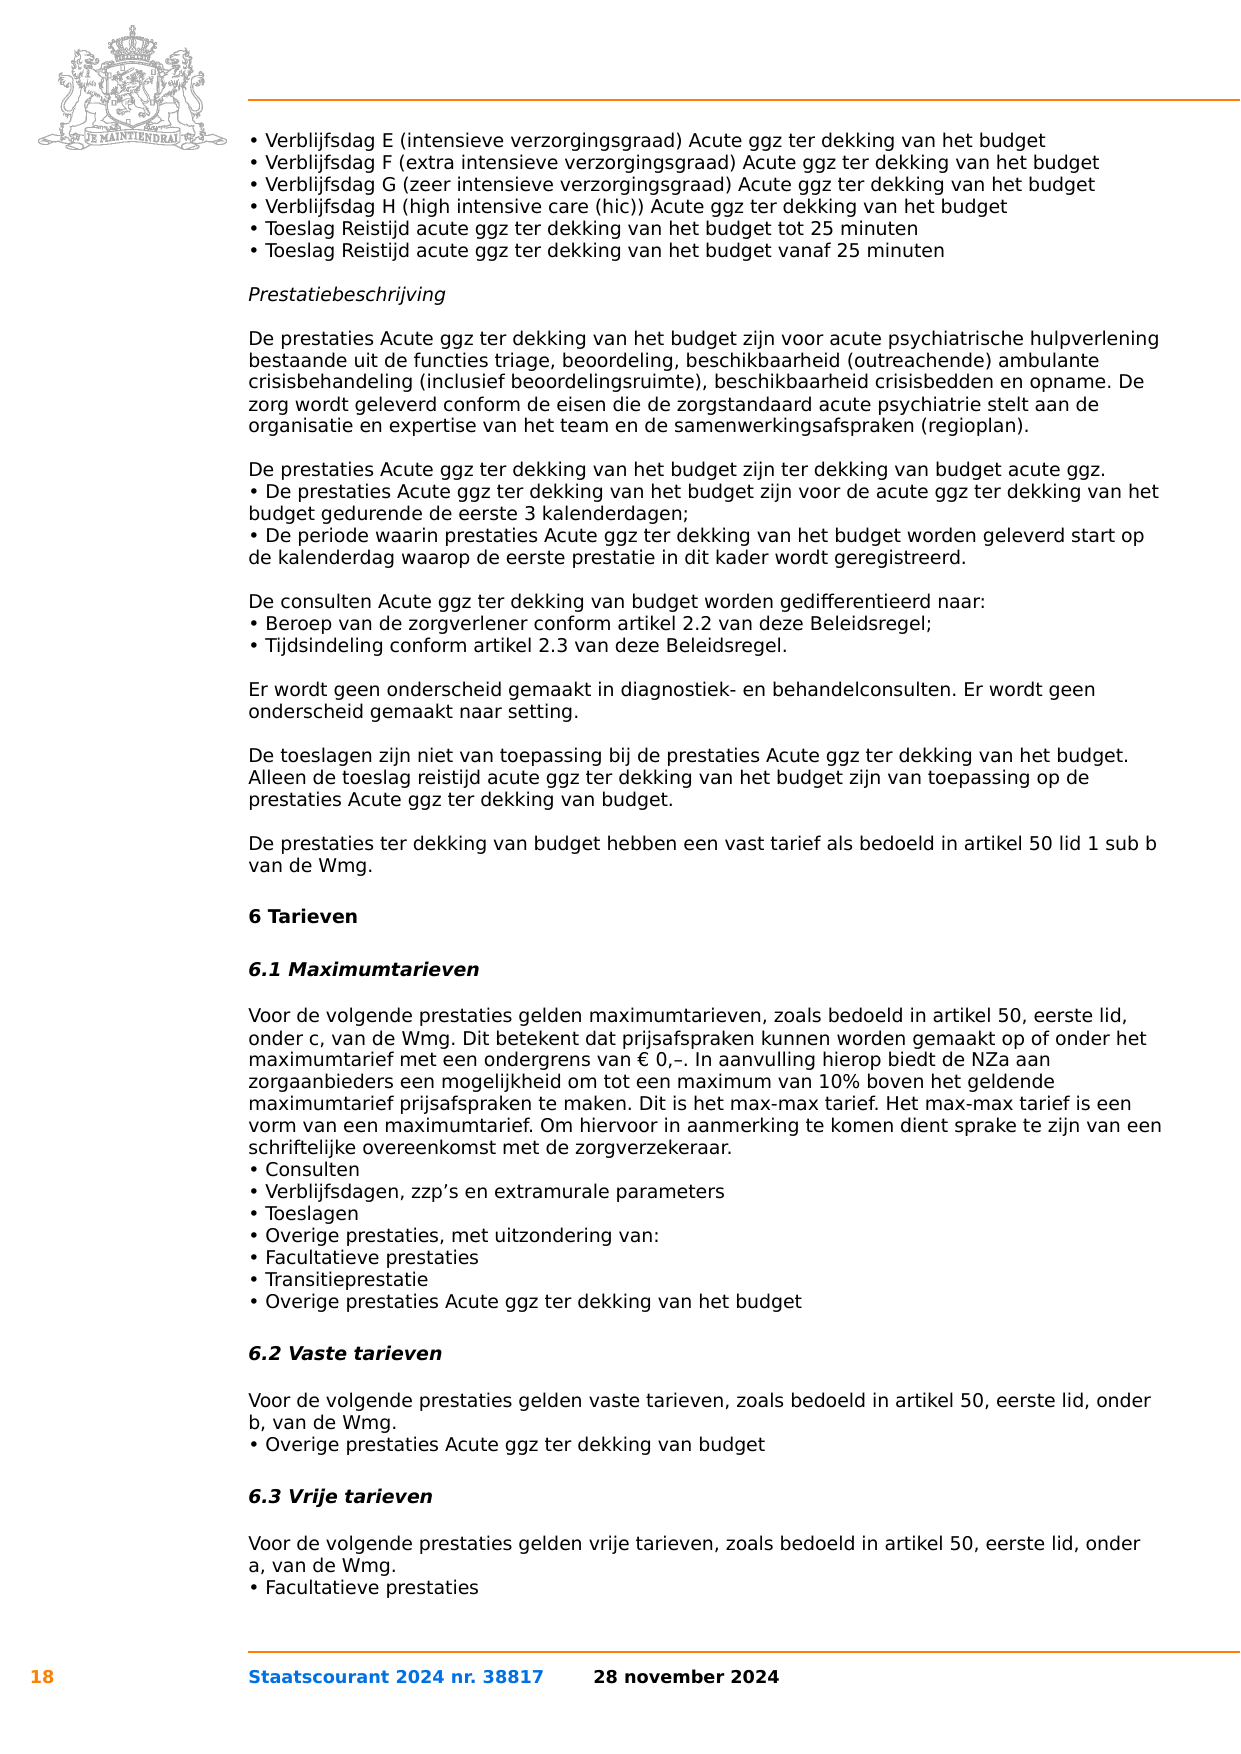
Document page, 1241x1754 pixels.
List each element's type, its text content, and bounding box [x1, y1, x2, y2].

subtitle 6.2 Vaste tarieven [248, 1343, 1163, 1365]
text • Overige prestaties Acute ggz ter dekking van het budget [248, 1291, 1163, 1313]
text • De prestaties Acute ggz ter dekking van het budget zijn voor de acute ggz ter dekking van het budget gedurende de eerste 3 kalenderdagen; [248, 481, 1163, 525]
subtitle Prestatiebeschrijving [248, 284, 1163, 306]
subtitle 6.1 Maximumtarieven [248, 958, 1163, 980]
text • Verblijfsdagen, zzp’s en extramurale parameters [248, 1181, 1163, 1203]
text • Tijdsindeling conform artikel 2.3 van deze Beleidsregel. [248, 635, 1163, 657]
text • Toeslag Reistijd acute ggz ter dekking van het budget vanaf 25 minuten [248, 240, 1163, 262]
text De toeslagen zijn niet van toepassing bij de prestaties Acute ggz ter dekking van het budget. Alleen de toeslag reistijd acute ggz ter dekking van het budget zijn van toepassing op de prestaties Acute ggz ter dekking van budget. [248, 745, 1163, 811]
text • Verblijfsdag H (high intensive care (hic)) Acute ggz ter dekking van het budget [248, 196, 1163, 218]
text • Toeslag Reistijd acute ggz ter dekking van het budget tot 25 minuten [248, 218, 1163, 240]
text • Facultatieve prestaties [248, 1247, 1163, 1269]
text Voor de volgende prestaties gelden vrije tarieven, zoals bedoeld in artikel 50, eerste lid, onder a, van de Wmg. [248, 1533, 1163, 1577]
text • Overige prestaties, met uitzondering van: [248, 1225, 1163, 1247]
text • Consulten [248, 1159, 1163, 1181]
text • Overige prestaties Acute ggz ter dekking van budget [248, 1434, 1163, 1456]
text • Toeslagen [248, 1203, 1163, 1225]
text • Verblijfsdag G (zeer intensieve verzorgingsgraad) Acute ggz ter dekking van het budget [248, 174, 1163, 196]
text De prestaties ter dekking van budget hebben een vast tarief als bedoeld in artikel 50 lid 1 sub b van de Wmg. [248, 832, 1163, 876]
text Voor de volgende prestaties gelden maximumtarieven, zoals bedoeld in artikel 50, eerste lid, onder c, van de Wmg. Dit betekent dat prijsafspraken kunnen worden gemaakt op of onder het maximumtarief met een ondergrens van € 0,–. In aanvulling hierop biedt de NZa aan zorgaanbieders een mogelijkheid om tot een maximum van 10% boven het geldende maximumtarief prijsafspraken te maken. Dit is het max-max tarief. Het max-max tarief is een vorm van een maximumtarief. Om hiervoor in aanmerking te komen dient sprake te zijn van een schriftelijke overeenkomst met de zorgverzekeraar. [248, 1005, 1163, 1159]
text Voor de volgende prestaties gelden vaste tarieven, zoals bedoeld in artikel 50, eerste lid, onder b, van de Wmg. [248, 1390, 1163, 1434]
text De prestaties Acute ggz ter dekking van het budget zijn ter dekking van budget acute ggz. [248, 459, 1163, 481]
text • Facultatieve prestaties [248, 1577, 1163, 1599]
subtitle 6 Tarieven [248, 906, 1163, 928]
text De consulten Acute ggz ter dekking van budget worden gedifferentieerd naar: [248, 591, 1163, 613]
subtitle 6.3 Vrije tarieven [248, 1486, 1163, 1508]
text • Verblijfsdag F (extra intensieve verzorgingsgraad) Acute ggz ter dekking van het budget [248, 152, 1163, 174]
text • Transitieprestatie [248, 1269, 1163, 1291]
text • De periode waarin prestaties Acute ggz ter dekking van het budget worden geleverd start op de kalenderdag waarop de eerste prestatie in dit kader wordt geregistreerd. [248, 525, 1163, 569]
picture [38, 25, 227, 150]
text De prestaties Acute ggz ter dekking van het budget zijn voor acute psychiatrische hulpverlening bestaande uit de functies triage, beoordeling, beschikbaarheid (outreachende) ambulante crisisbehandeling (inclusief beoordelingsruimte), beschikbaarheid crisisbedden en opname. De zorg wordt geleverd conform de eisen die de zorgstandaard acute psychiatrie stelt aan de organisatie en expertise van het team en de samenwerkingsafspraken (regioplan). [248, 327, 1163, 437]
text • Beroep van de zorgverlener conform artikel 2.2 van deze Beleidsregel; [248, 613, 1163, 635]
text • Verblijfsdag E (intensieve verzorgingsgraad) Acute ggz ter dekking van het budget [248, 130, 1163, 152]
text Er wordt geen onderscheid gemaakt in diagnostiek- en behandelconsulten. Er wordt geen onderscheid gemaakt naar setting. [248, 679, 1163, 723]
